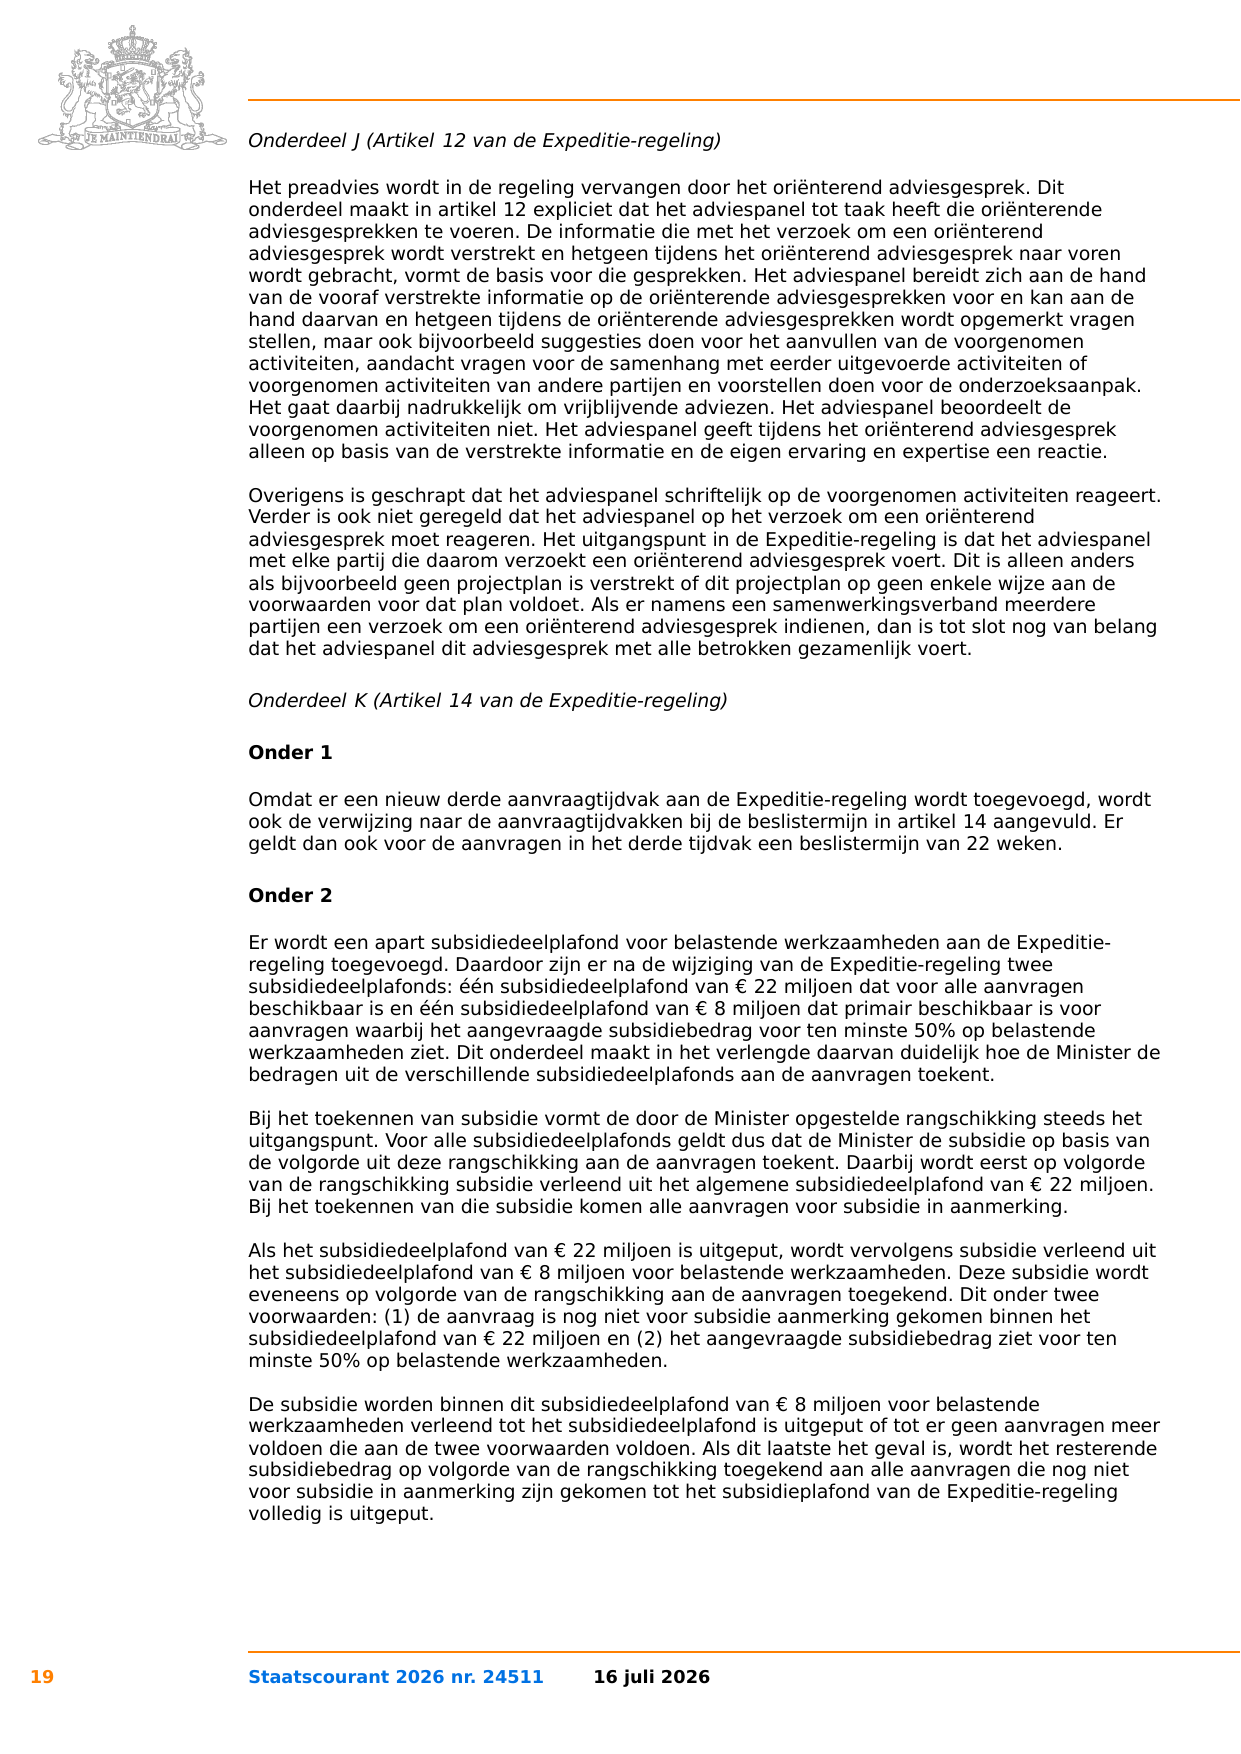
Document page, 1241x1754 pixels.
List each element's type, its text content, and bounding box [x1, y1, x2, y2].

text Het preadvies wordt in de regeling vervangen door het oriënterend adviesgesprek. Dit onderdeel maakt in artikel 12 expliciet dat het adviespanel tot taak heeft die oriënterende adviesgesprekken te voeren. De informatie die met het verzoek om een oriënterend adviesgesprek wordt verstrekt en hetgeen tijdens het oriënterend adviesgesprek naar voren wordt gebracht, vormt de basis voor die gesprekken. Het adviespanel bereidt zich aan de hand van de vooraf verstrekte informatie op de oriënterende adviesgesprekken voor en kan aan de hand daarvan en hetgeen tijdens de oriënterende adviesgesprekken wordt opgemerkt vragen stellen, maar ook bijvoorbeeld suggesties doen voor het aanvullen van de voorgenomen activiteiten, aandacht vragen voor de samenhang met eerder uitgevoerde activiteiten of voorgenomen activiteiten van andere partijen en voorstellen doen voor de onderzoeksaanpak. Het gaat daarbij nadrukkelijk om vrijblijvende adviezen. Het adviespanel beoordeelt de voorgenomen activiteiten niet. Het adviespanel geeft tijdens het oriënterend adviesgesprek alleen op basis van de verstrekte informatie en de eigen ervaring en expertise een reactie. [248, 177, 1163, 463]
picture [38, 25, 227, 150]
text Overigens is geschrapt dat het adviespanel schriftelijk op de voorgenomen activiteiten reageert. Verder is ook niet geregeld dat het adviespanel op het verzoek om een oriënterend adviesgesprek moet reageren. Het uitgangspunt in de Expeditie-regeling is dat het adviespanel met elke partij die daarom verzoekt een oriënterend adviesgesprek voert. Dit is alleen anders als bijvoorbeeld geen projectplan is verstrekt of dit projectplan op geen enkele wijze aan de voorwaarden voor dat plan voldoet. Als er namens een samenwerkingsverband meerdere partijen een verzoek om een oriënterend adviesgesprek indienen, dan is tot slot nog van belang dat het adviespanel dit adviesgesprek met alle betrokken gezamenlijk voert. [248, 484, 1163, 660]
text Er wordt een apart subsidiedeelplafond voor belastende werkzaamheden aan de Expeditie-regeling toegevoegd. Daardoor zijn er na de wijziging van de Expeditie-regeling twee subsidiedeelplafonds: één subsidiedeelplafond van € 22 miljoen dat voor alle aanvragen beschikbaar is en één subsidiedeelplafond van € 8 miljoen dat primair beschikbaar is voor aanvragen waarbij het aangevraagde subsidiebedrag voor ten minste 50% op belastende werkzaamheden ziet. Dit onderdeel maakt in het verlengde daarvan duidelijk hoe de Minister de bedragen uit de verschillende subsidiedeelplafonds aan de aanvragen toekent. [248, 932, 1163, 1086]
subtitle Onderdeel J (Artikel 12 van de Expeditie-regeling) [248, 130, 1163, 152]
text Als het subsidiedeelplafond van € 22 miljoen is uitgeput, wordt vervolgens subsidie verleend uit het subsidiedeelplafond van € 8 miljoen voor belastende werkzaamheden. Deze subsidie wordt eveneens op volgorde van de rangschikking aan de aanvragen toegekend. Dit onder twee voorwaarden: (1) de aanvraag is nog niet voor subsidie aanmerking gekomen binnen het subsidiedeelplafond van € 22 miljoen en (2) het aangevraagde subsidiebedrag ziet voor ten minste 50% op belastende werkzaamheden. [248, 1240, 1163, 1372]
text Omdat er een nieuw derde aanvraagtijdvak aan de Expeditie-regeling wordt toegevoegd, wordt ook de verwijzing naar de aanvraagtijdvakken bij de beslistermijn in artikel 14 aangevuld. Er geldt dan ook voor de aanvragen in het derde tijdvak een beslistermijn van 22 weken. [248, 789, 1163, 855]
text Bij het toekennen van subsidie vormt de door de Minister opgestelde rangschikking steeds het uitgangspunt. Voor alle subsidiedeelplafonds geldt dus dat de Minister de subsidie op basis van de volgorde uit deze rangschikking aan de aanvragen toekent. Daarbij wordt eerst op volgorde van de rangschikking subsidie verleend uit het algemene subsidiedeelplafond van € 22 miljoen. Bij het toekennen van die subsidie komen alle aanvragen voor subsidie in aanmerking. [248, 1108, 1163, 1218]
subtitle Onder 1 [248, 742, 1163, 764]
subtitle Onder 2 [248, 885, 1163, 907]
text De subsidie worden binnen dit subsidiedeelplafond van € 8 miljoen voor belastende werkzaamheden verleend tot het subsidiedeelplafond is uitgeput of tot er geen aanvragen meer voldoen die aan de twee voorwaarden voldoen. Als dit laatste het geval is, wordt het resterende subsidiebedrag op volgorde van de rangschikking toegekend aan alle aanvragen die nog niet voor subsidie in aanmerking zijn gekomen tot het subsidieplafond van de Expeditie-regeling volledig is uitgeput. [248, 1393, 1163, 1525]
subtitle Onderdeel K (Artikel 14 van de Expeditie-regeling) [248, 690, 1163, 712]
